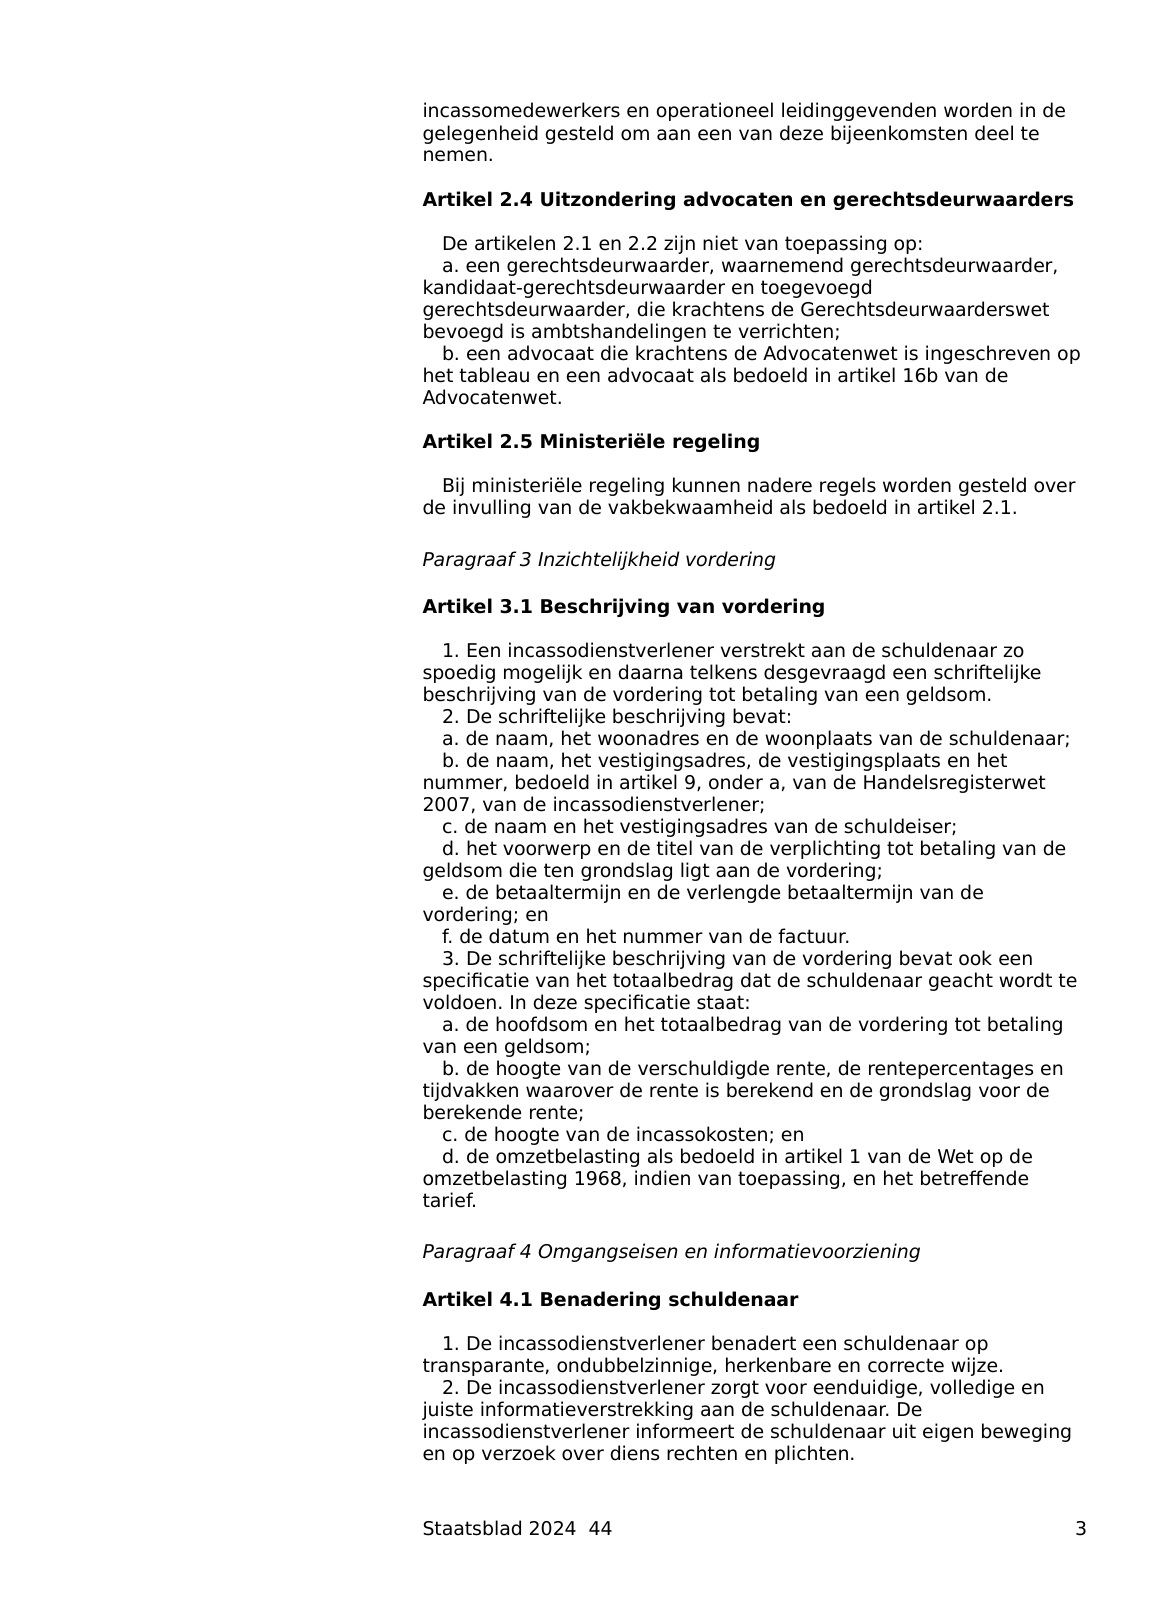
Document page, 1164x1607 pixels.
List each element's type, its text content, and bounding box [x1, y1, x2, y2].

text d. de omzetbelasting als bedoeld in artikel 1 van de Wet op de omzetbelasting 1968, indien van toepassing, en het betreffende tarief. [422, 1146, 1087, 1211]
text b. een advocaat die krachtens de Advocatenwet is ingeschreven op het tableau en een advocaat als bedoeld in artikel 16b van de Advocatenwet. [422, 343, 1087, 408]
text c. de hoogte van de incassokosten; en [422, 1123, 1087, 1146]
text 1. Een incassodienstverlener verstrekt aan de schuldenaar zo spoedig mogelijk en daarna telkens desgevraagd een schriftelijke beschrijving van de vordering tot betaling van een geldsom. [422, 640, 1087, 706]
text a. de hoofdsom en het totaalbedrag van de vordering tot betaling van een geldsom; [422, 1014, 1087, 1058]
text 1. De incassodienstverlener benadert een schuldenaar op transparante, ondubbelzinnige, herkenbare en correcte wijze. [422, 1333, 1087, 1377]
text 2. De incassodienstverlener zorgt voor eenduidige, volledige en juiste informatieverstrekking aan de schuldenaar. De incassodienstverlener informeert de schuldenaar uit eigen beweging en op verzoek over diens rechten en plichten. [422, 1377, 1087, 1464]
text b. de hoogte van de verschuldigde rente, de rentepercentages en tijdvakken waarover de rente is berekend en de grondslag voor de berekende rente; [422, 1058, 1087, 1123]
text a. een gerechtsdeurwaarder, waarnemend gerechtsdeurwaarder, kandidaat-gerechtsdeurwaarder en toegevoegd gerechtsdeurwaarder, die krachtens de Gerechtsdeurwaarderswet bevoegd is ambtshandelingen te verrichten; [422, 255, 1087, 343]
subtitle Artikel 2.4 Uitzondering advocaten en gerechtsdeurwaarders [422, 188, 1087, 211]
text 2. De schriftelijke beschrijving bevat: [422, 706, 1087, 728]
text 3. De schriftelijke beschrijving van de vordering bevat ook een specificatie van het totaalbedrag dat de schuldenaar geacht wordt te voldoen. In deze specificatie staat: [422, 948, 1087, 1014]
text c. de naam en het vestigingsadres van de schuldeiser; [422, 816, 1087, 838]
text De artikelen 2.1 en 2.2 zijn niet van toepassing op: [422, 233, 1087, 255]
text a. de naam, het woonadres en de woonplaats van de schuldenaar; [422, 728, 1087, 750]
text Bij ministeriële regeling kunnen nadere regels worden gesteld over de invulling van de vakbekwaamheid als bedoeld in artikel 2.1. [422, 475, 1087, 519]
subtitle Artikel 2.5 Ministeriële regeling [422, 431, 1087, 453]
text d. het voorwerp en de titel van de verplichting tot betaling van de geldsom die ten grondslag ligt aan de vordering; [422, 838, 1087, 882]
text b. de naam, het vestigingsadres, de vestigingsplaats en het nummer, bedoeld in artikel 9, onder a, van de Handelsregisterwet 2007, van de incassodienstverlener; [422, 750, 1087, 816]
subtitle Paragraaf 4 Omgangseisen en informatievoorziening [422, 1241, 1087, 1263]
text f. de datum en het nummer van de factuur. [422, 926, 1087, 948]
subtitle Artikel 3.1 Beschrijving van vordering [422, 596, 1087, 618]
subtitle Paragraaf 3 Inzichtelijkheid vordering [422, 549, 1087, 571]
text incassomedewerkers en operationeel leidinggevenden worden in de gelegenheid gesteld om aan een van deze bijeenkomsten deel te nemen. [422, 100, 1087, 166]
subtitle Artikel 4.1 Benadering schuldenaar [422, 1288, 1087, 1310]
text e. de betaaltermijn en de verlengde betaaltermijn van de vordering; en [422, 882, 1087, 926]
